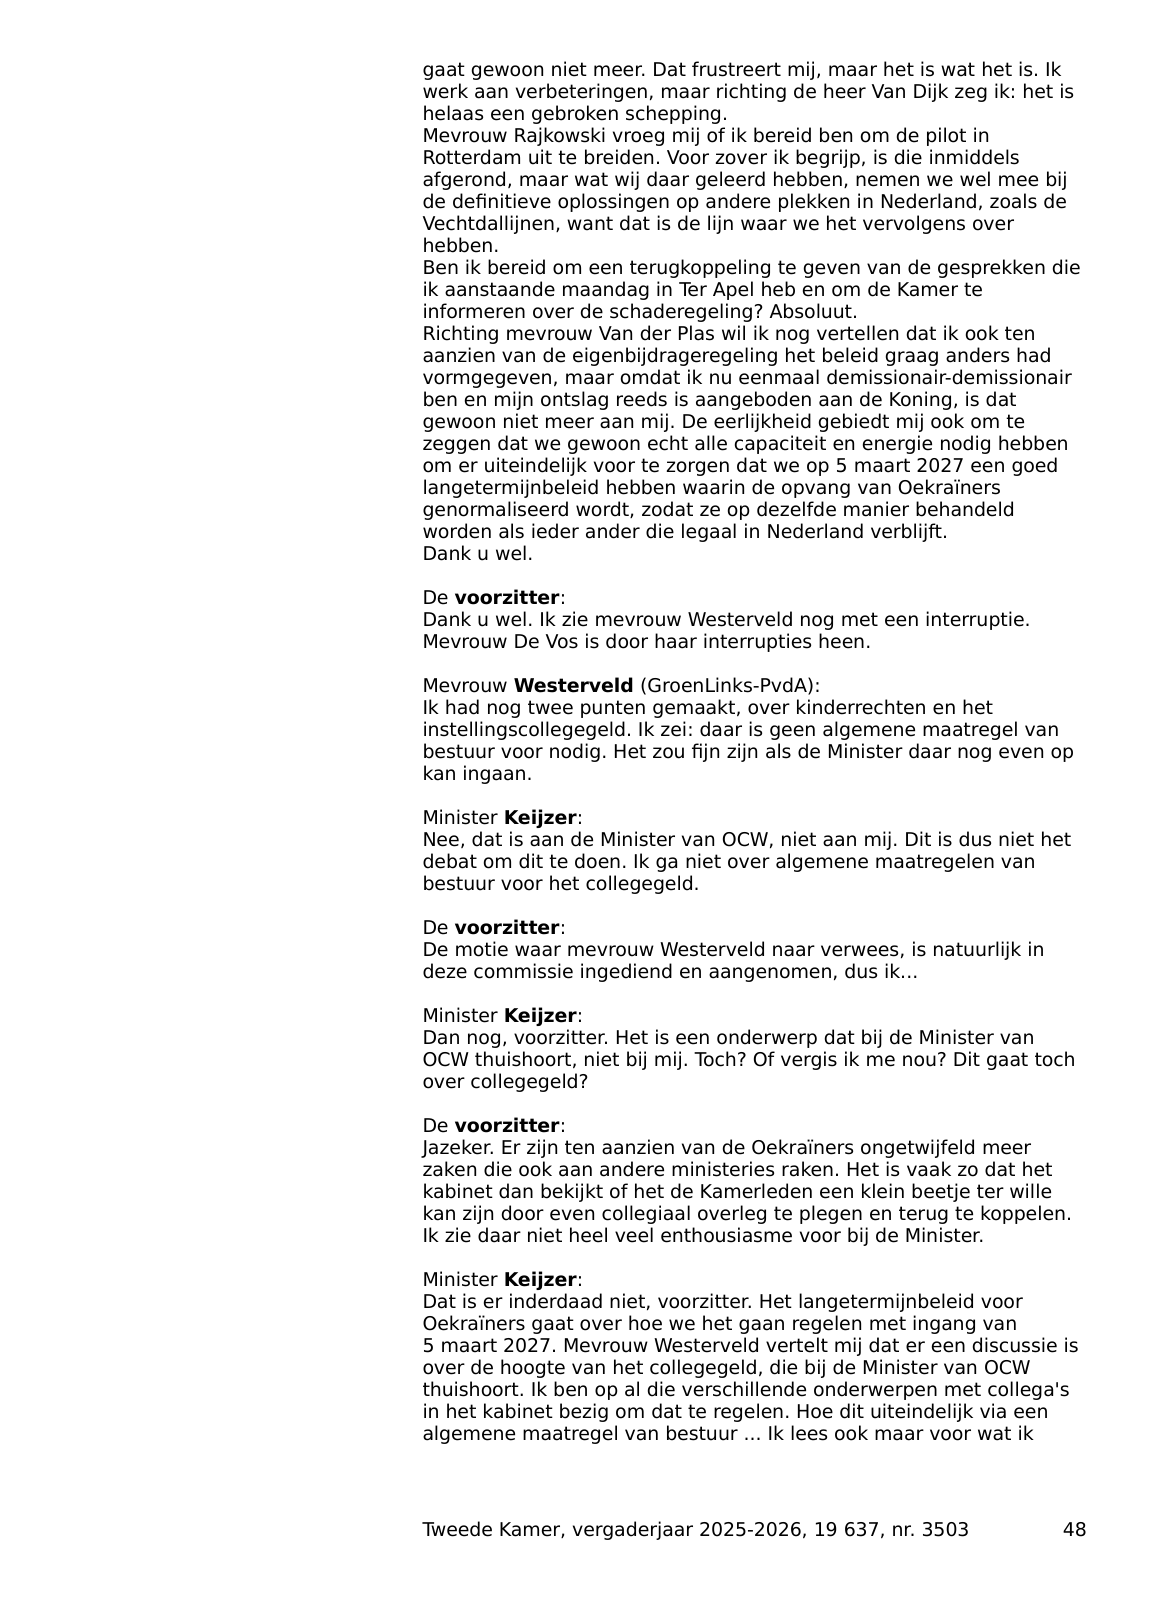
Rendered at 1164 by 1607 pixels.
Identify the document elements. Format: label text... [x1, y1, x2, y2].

text Dank u wel. [422, 543, 1087, 564]
text Dan nog, voorzitter. Het is een onderwerp dat bij de Minister van OCW thuishoort, niet bij mij. Toch? Of vergis ik me nou? Dit gaat toch over collegegeld? [422, 1027, 1087, 1093]
text Mevrouw Rajkowski vroeg mij of ik bereid ben om de pilot in Rotterdam uit te breiden. Voor zover ik begrijp, is die inmiddels afgerond, maar wat wij daar geleerd hebben, nemen we wel mee bij de definitieve oplossingen op andere plekken in Nederland, zoals de Vechtdallijnen, want dat is de lijn waar we het vervolgens over hebben. [422, 125, 1087, 257]
text De voorzitter: [422, 1115, 1087, 1137]
text Minister Keijzer: [422, 1005, 1087, 1027]
text Mevrouw Westerveld (GroenLinks-PvdA): [422, 675, 1087, 697]
text Jazeker. Er zijn ten aanzien van de Oekraïners ongetwijfeld meer zaken die ook aan andere ministeries raken. Het is vaak zo dat het kabinet dan bekijkt of het de Kamerleden een klein beetje ter wille kan zijn door even collegiaal overleg te plegen en terug te koppelen. Ik zie daar niet heel veel enthousiasme voor bij de Minister. [422, 1137, 1087, 1247]
text De motie waar mevrouw Westerveld naar verwees, is natuurlijk in deze commissie ingediend en aangenomen, dus ik... [422, 939, 1087, 983]
text Richting mevrouw Van der Plas wil ik nog vertellen dat ik ook ten aanzien van de eigenbijdrageregeling het beleid graag anders had vormgegeven, maar omdat ik nu eenmaal demissionair-demissionair ben en mijn ontslag reeds is aangeboden aan de Koning, is dat gewoon niet meer aan mij. De eerlijkheid gebiedt mij ook om te zeggen dat we gewoon echt alle capaciteit en energie nodig hebben om er uiteindelijk voor te zorgen dat we op 5 maart 2027 een goed langetermijnbeleid hebben waarin de opvang van Oekraïners genormaliseerd wordt, zodat ze op dezelfde manier behandeld worden als ieder ander die legaal in Nederland verblijft. [422, 323, 1087, 543]
text Ben ik bereid om een terugkoppeling te geven van de gesprekken die ik aanstaande maandag in Ter Apel heb en om de Kamer te informeren over de schaderegeling? Absoluut. [422, 257, 1087, 323]
text gaat gewoon niet meer. Dat frustreert mij, maar het is wat het is. Ik werk aan verbeteringen, maar richting de heer Van Dijk zeg ik: het is helaas een gebroken schepping. [422, 59, 1087, 125]
text Ik had nog twee punten gemaakt, over kinderrechten en het instellingscollegegeld. Ik zei: daar is geen algemene maatregel van bestuur voor nodig. Het zou fijn zijn als de Minister daar nog even op kan ingaan. [422, 697, 1087, 785]
text De voorzitter: [422, 917, 1087, 939]
text Dat is er inderdaad niet, voorzitter. Het langetermijnbeleid voor Oekraïners gaat over hoe we het gaan regelen met ingang van 5 maart 2027. Mevrouw Westerveld vertelt mij dat er een discussie is over de hoogte van het collegegeld, die bij de Minister van OCW thuishoort. Ik ben op al die verschillende onderwerpen met collega's in het kabinet bezig om dat te regelen. Hoe dit uiteindelijk via een algemene maatregel van bestuur ... Ik lees ook maar voor wat ik [422, 1291, 1087, 1445]
text Minister Keijzer: [422, 807, 1087, 829]
text Nee, dat is aan de Minister van OCW, niet aan mij. Dit is dus niet het debat om dit te doen. Ik ga niet over algemene maatregelen van bestuur voor het collegegeld. [422, 829, 1087, 895]
text De voorzitter: [422, 587, 1087, 609]
text Dank u wel. Ik zie mevrouw Westerveld nog met een interruptie. Mevrouw De Vos is door haar interrupties heen. [422, 609, 1087, 653]
text Minister Keijzer: [422, 1269, 1087, 1291]
